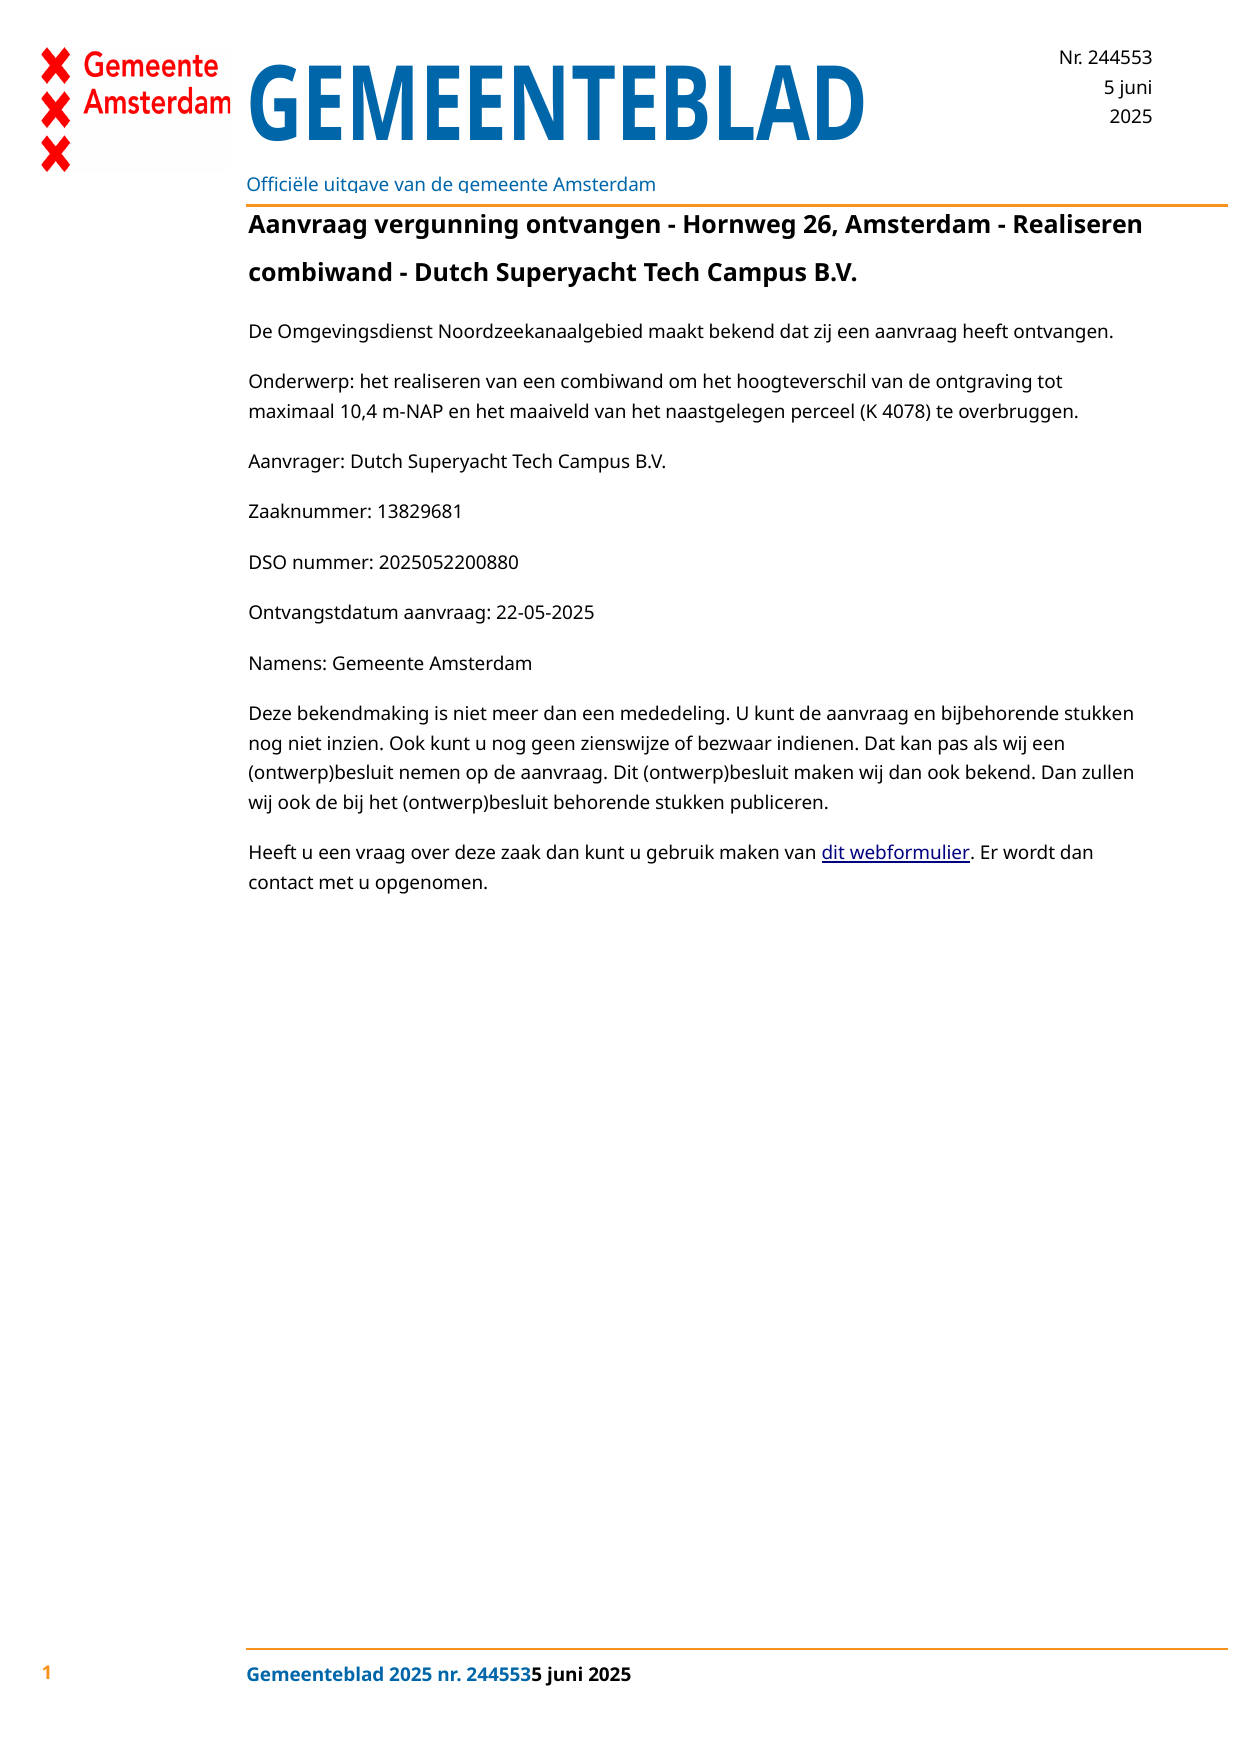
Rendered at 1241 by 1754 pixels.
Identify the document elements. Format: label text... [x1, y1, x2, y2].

picture [41, 47, 231, 172]
text Deze bekendmaking is niet meer dan een mededeling. U kunt de aanvraag en bijbehorende stukken nog niet inzien. Ook kunt u nog geen zienswijze of bezwaar indienen. Dat kan pas als wij een (ontwerp)besluit nemen op de aanvraag. Dit (ontwerp)besluit maken wij dan ook bekend. Dan zullen wij ook de bij het (ontwerp)besluit behorende stukken publiceren. [248, 700, 1152, 815]
text Heeft u een vraag over deze zaak dan kunt u gebruik maken van dit webformulier. Er wordt dan contact met u opgenomen. [248, 839, 1152, 895]
text Onderwerp: het realiseren van een combiwand om het hoogteverschil van de ontgraving tot maximaal 10,4 m-NAP en het maaiveld van het naastgelegen perceel (K 4078) te overbruggen. [248, 368, 1152, 424]
text De Omgevingsdienst Noordzeekanaalgebied maakt bekend dat zij een aanvraag heeft ontvangen. [248, 318, 1152, 344]
text Aanvrager: Dutch Superyacht Tech Campus B.V. [248, 448, 1152, 474]
text Zaaknummer: 13829681 [248, 499, 1152, 524]
text Aanvraag vergunning ontvangen - Hornweg 26, Amsterdam - Realiseren combiwand - Dutch Superyacht Tech Campus B.V. [248, 207, 1152, 288]
text Namens: Gemeente Amsterdam [248, 650, 1152, 676]
text DSO nummer: 2025052200880 [248, 549, 1152, 575]
text Ontvangstdatum aanvraag: 22-05-2025 [248, 599, 1152, 625]
